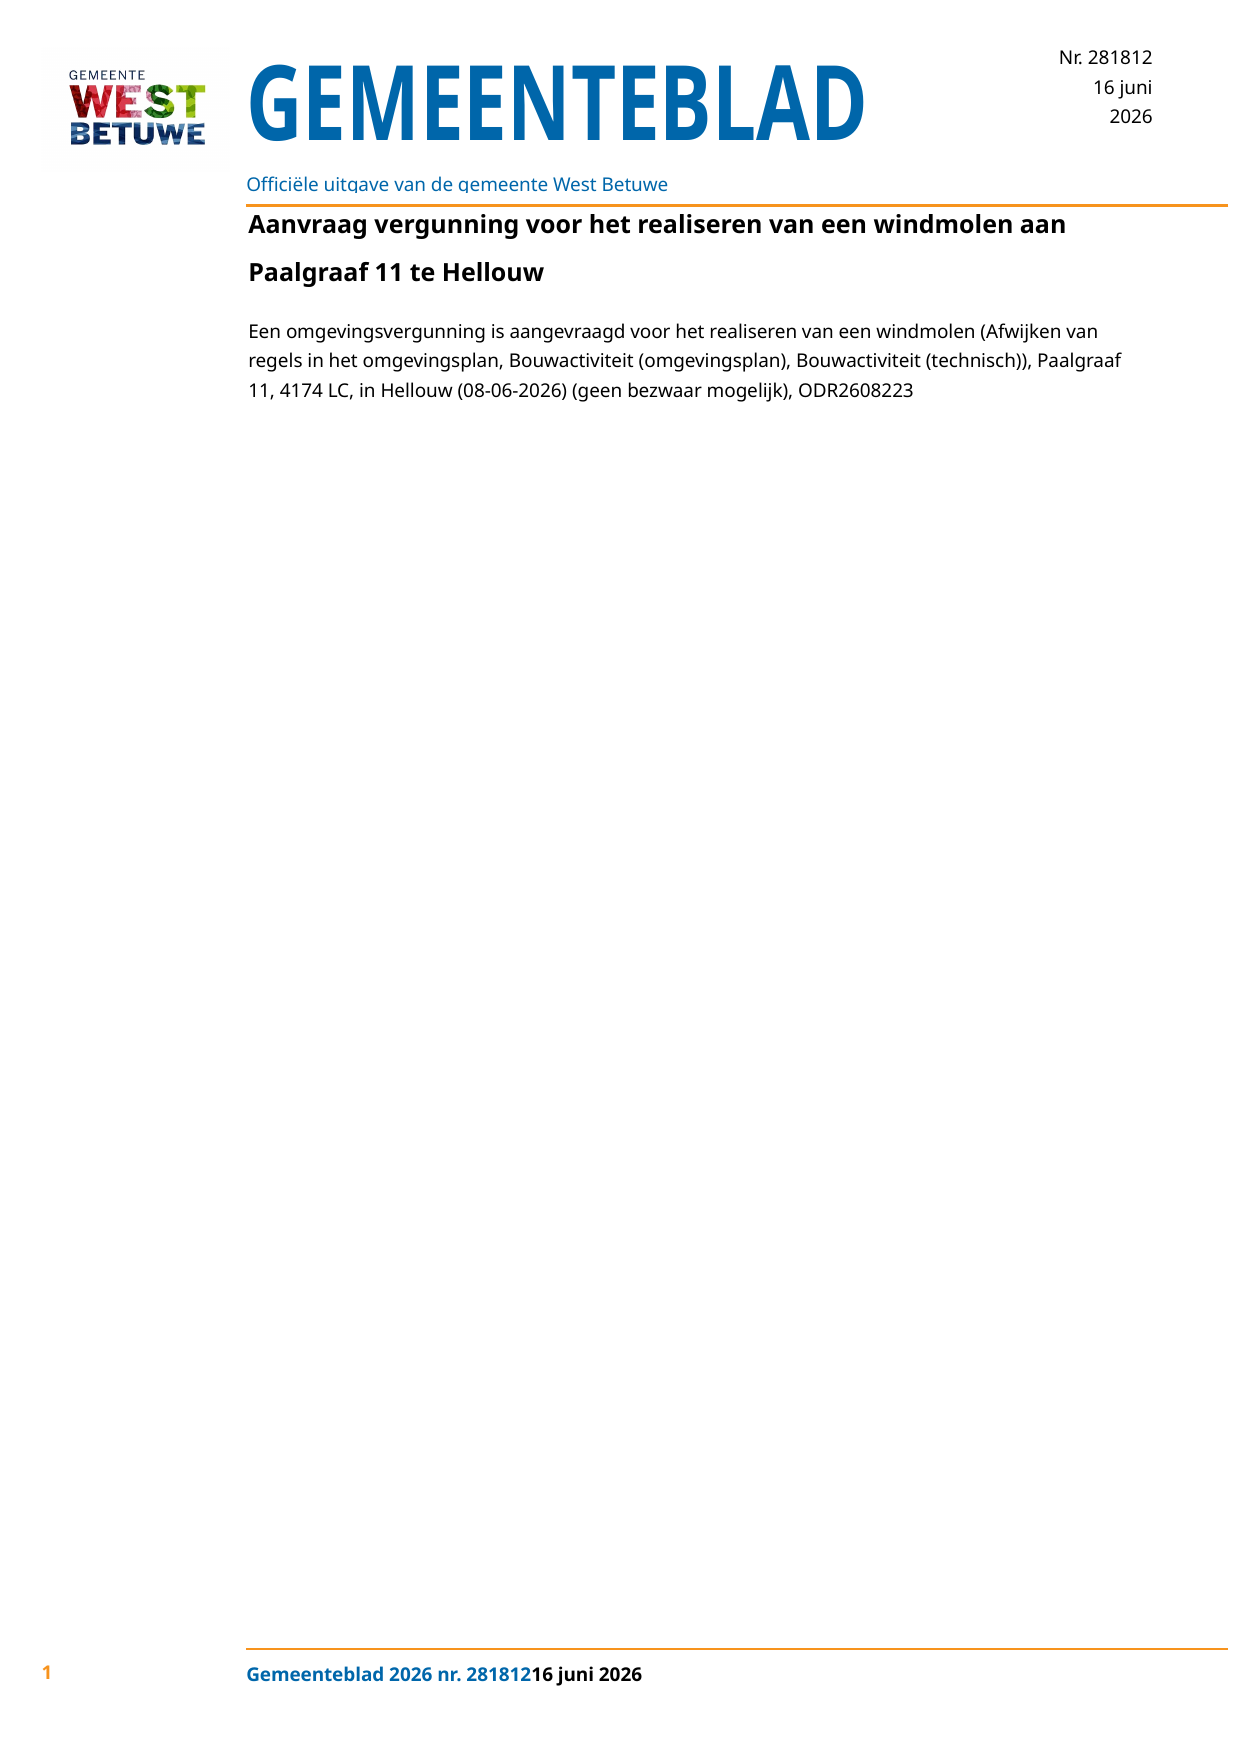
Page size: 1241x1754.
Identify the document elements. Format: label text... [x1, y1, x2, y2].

picture [41, 47, 231, 172]
text Aanvraag vergunning voor het realiseren van een windmolen aan Paalgraaf 11 te Hellouw [248, 207, 1152, 288]
text Een omgevingsvergunning is aangevraagd voor het realiseren van een windmolen (Afwijken van regels in het omgevingsplan, Bouwactiviteit (omgevingsplan), Bouwactiviteit (technisch)), Paalgraaf 11, 4174 LC, in Hellouw (08-06-2026) (geen bezwaar mogelijk), ODR2608223 [248, 318, 1152, 403]
